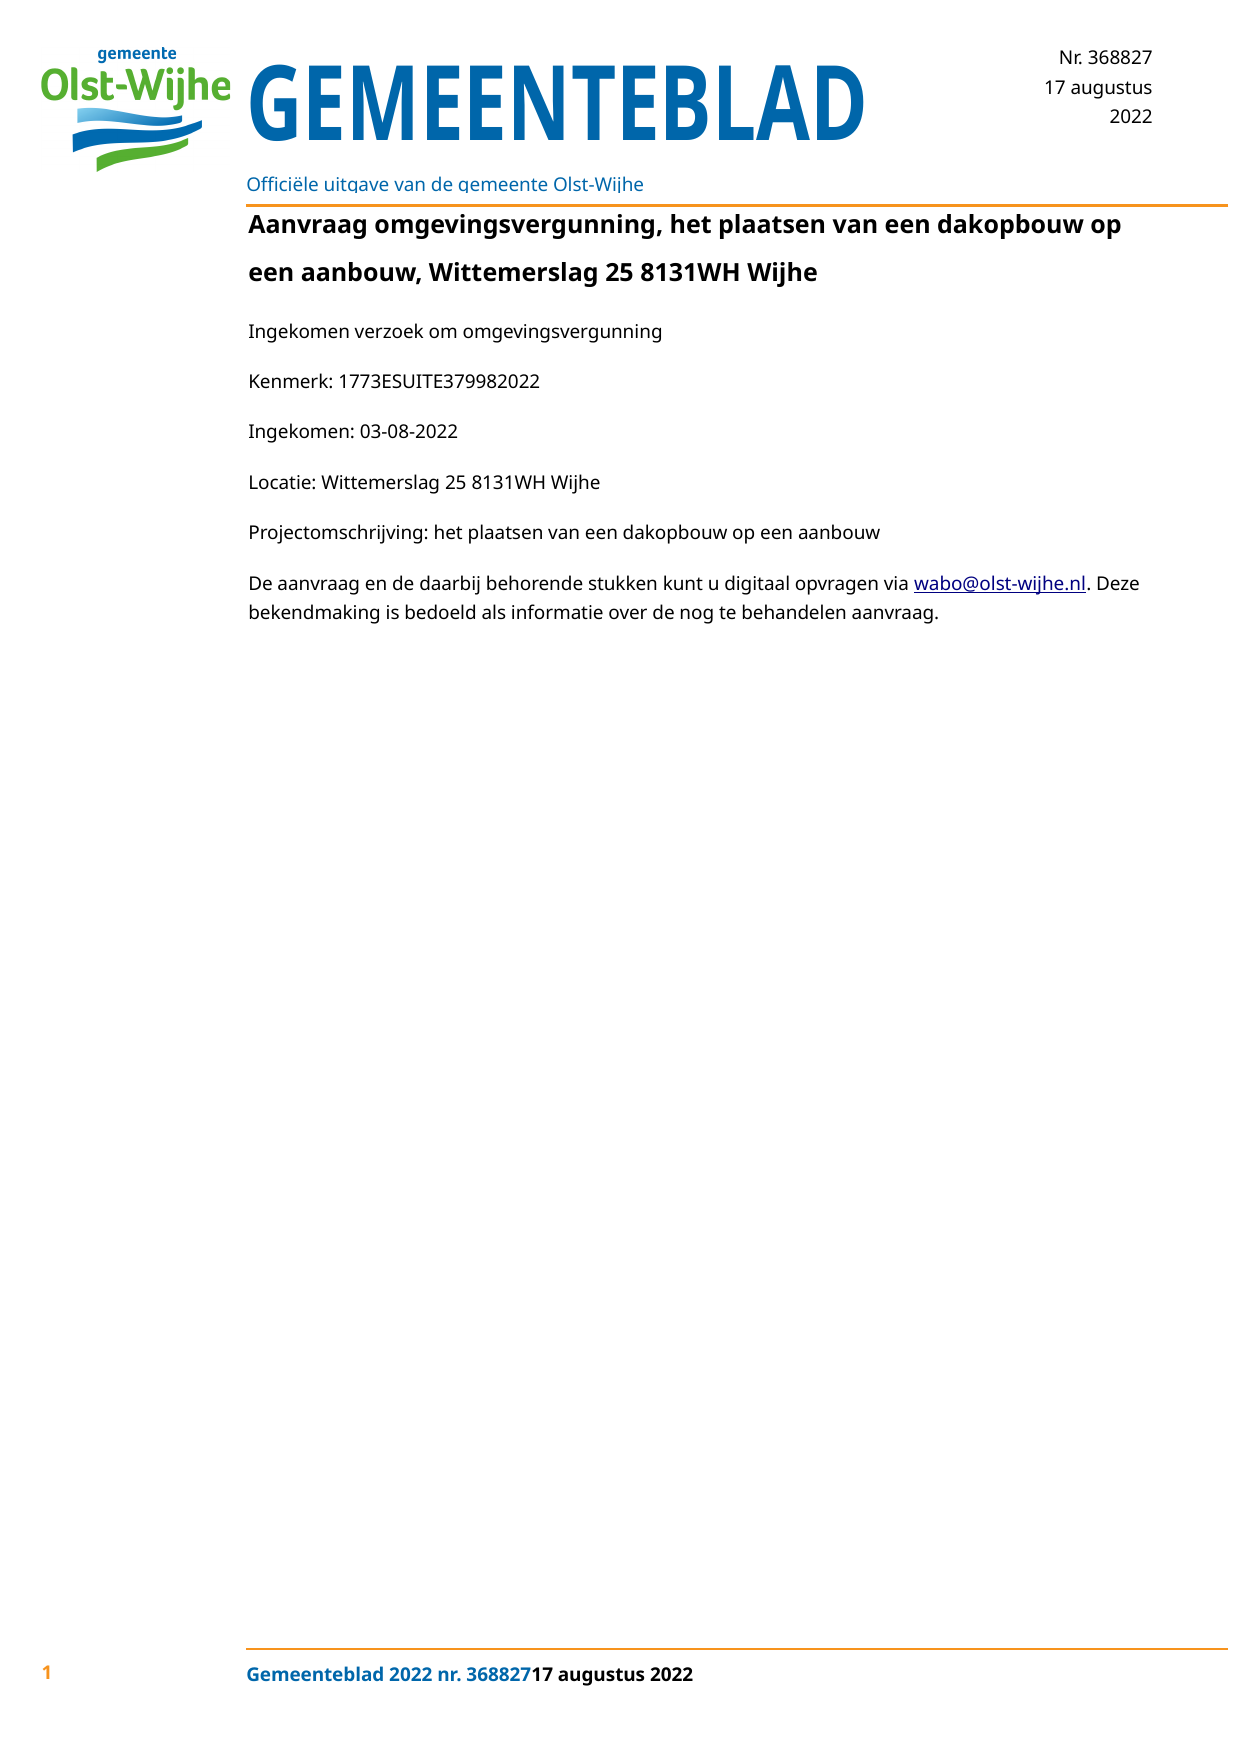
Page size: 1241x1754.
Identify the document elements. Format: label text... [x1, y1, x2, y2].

text Ingekomen: 03-08-2022 [248, 419, 1152, 444]
text Locatie: Wittemerslag 25 8131WH Wijhe [248, 469, 1152, 495]
text Kenmerk: 1773ESUITE379982022 [248, 368, 1152, 394]
text Ingekomen verzoek om omgevingsvergunning [248, 318, 1152, 344]
text Projectomschrijving: het plaatsen van een dakopbouw op een aanbouw [248, 519, 1152, 545]
picture [41, 47, 231, 172]
text Aanvraag omgevingsvergunning, het plaatsen van een dakopbouw op een aanbouw, Wittemerslag 25 8131WH Wijhe [248, 207, 1152, 288]
text De aanvraag en de daarbij behorende stukken kunt u digitaal opvragen via wabo@olst-wijhe.nl. Deze bekendmaking is bedoeld als informatie over de nog te behandelen aanvraag. [248, 570, 1152, 625]
